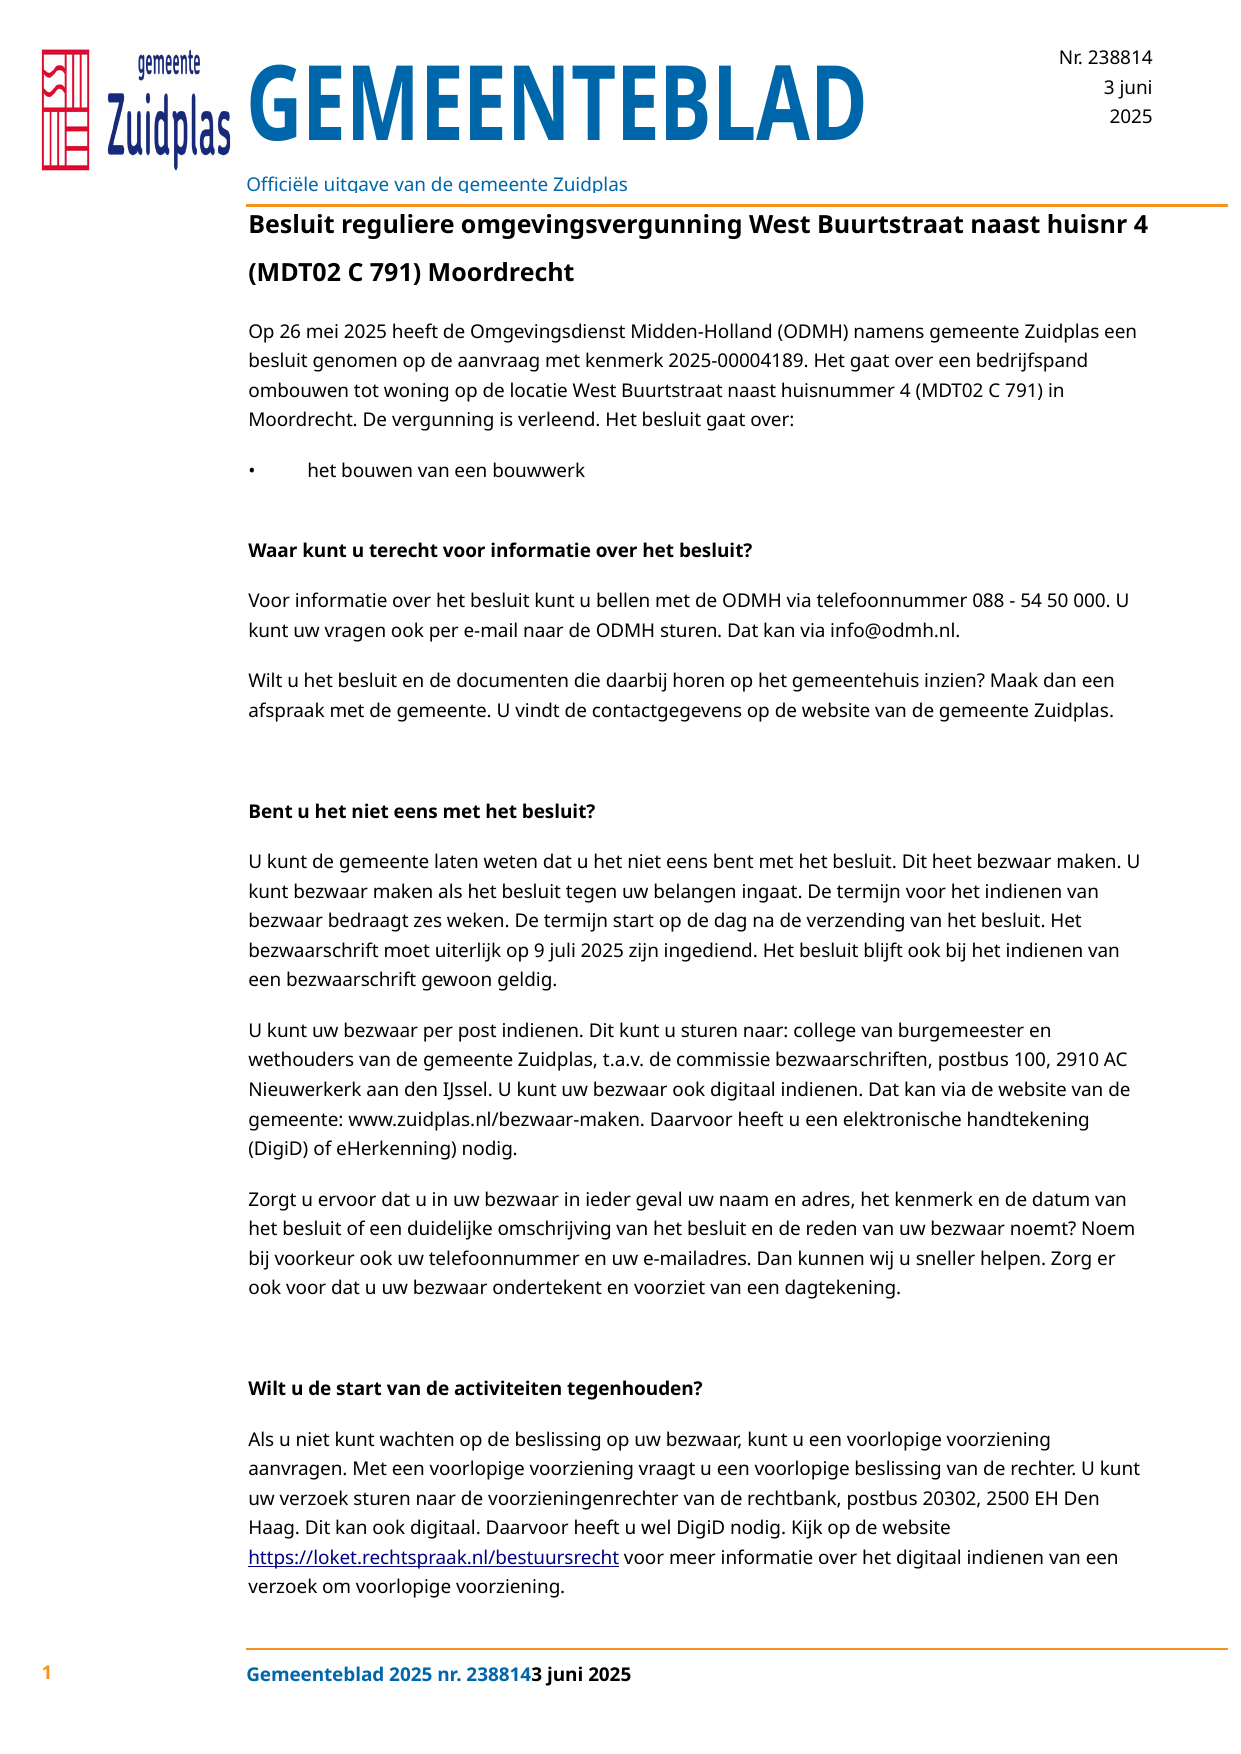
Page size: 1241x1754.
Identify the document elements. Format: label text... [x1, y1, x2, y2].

picture [41, 47, 231, 172]
list het bouwen van een bouwwerk [248, 457, 1152, 483]
text U kunt de gemeente laten weten dat u het niet eens bent met het besluit. Dit heet bezwaar maken. U kunt bezwaar maken als het besluit tegen uw belangen ingaat. De termijn voor het indienen van bezwaar bedraagt zes weken. De termijn start op de dag na de verzending van het besluit. Het bezwaarschrift moet uiterlijk op 9 juli 2025 zijn ingediend. Het besluit blijft ook bij het indienen van een bezwaarschrift gewoon geldig. [248, 848, 1152, 992]
text Bent u het niet eens met het besluit? [248, 798, 1152, 824]
text Voor informatie over het besluit kunt u bellen met de ODMH via telefoonnummer 088 - 54 50 000. U kunt uw vragen ook per e-mail naar de ODMH sturen. Dat kan via info@odmh.nl. [248, 587, 1152, 643]
text Als u niet kunt wachten op de beslissing op uw bezwaar, kunt u een voorlopige voorziening aanvragen. Met een voorlopige voorziening vraagt u een voorlopige beslissing van de rechter. U kunt uw verzoek sturen naar de voorzieningenrechter van de rechtbank, postbus 20302, 2500 EH Den Haag. Dit kan ook digitaal. Daarvoor heeft u wel DigiD nodig. Kijk op de website https://loket.rechtspraak.nl/bestuursrecht voor meer informatie over het digitaal indienen van een verzoek om voorlopige voorziening. [248, 1426, 1152, 1599]
text Waar kunt u terecht voor informatie over het besluit? [248, 537, 1152, 563]
text Op 26 mei 2025 heeft de Omgevingsdienst Midden-Holland (ODMH) namens gemeente Zuidplas een besluit genomen op de aanvraag met kenmerk 2025-00004189. Het gaat over een bedrijfspand ombouwen tot woning op de locatie West Buurtstraat naast huisnummer 4 (MDT02 C 791) in Moordrecht. De vergunning is verleend. Het besluit gaat over: [248, 318, 1152, 432]
text Zorgt u ervoor dat u in uw bezwaar in ieder geval uw naam en adres, het kenmerk en de datum van het besluit of een duidelijke omschrijving van het besluit en de reden van uw bezwaar noemt? Noem bij voorkeur ook uw telefoonnummer en uw e-mailadres. Dan kunnen wij u sneller helpen. Zorg er ook voor dat u uw bezwaar ondertekent en voorziet van een dagtekening. [248, 1186, 1152, 1300]
text U kunt uw bezwaar per post indienen. Dit kunt u sturen naar: college van burgemeester en wethouders van de gemeente Zuidplas, t.a.v. de commissie bezwaarschriften, postbus 100, 2910 AC Nieuwerkerk aan den IJssel. U kunt uw bezwaar ook digitaal indienen. Dat kan via de website van de gemeente: www.zuidplas.nl/bezwaar-maken. Daarvoor heeft u een elektronische handtekening (DigiD) of eHerkenning) nodig. [248, 1017, 1152, 1161]
text Besluit reguliere omgevingsvergunning West Buurtstraat naast huisnr 4 (MDT02 C 791) Moordrecht [248, 207, 1152, 288]
text Wilt u het besluit en de documenten die daarbij horen op het gemeentehuis inzien? Maak dan een afspraak met de gemeente. U vindt de contactgegevens op de website van de gemeente Zuidplas. [248, 667, 1152, 723]
text Wilt u de start van de activiteiten tegenhouden? [248, 1375, 1152, 1401]
